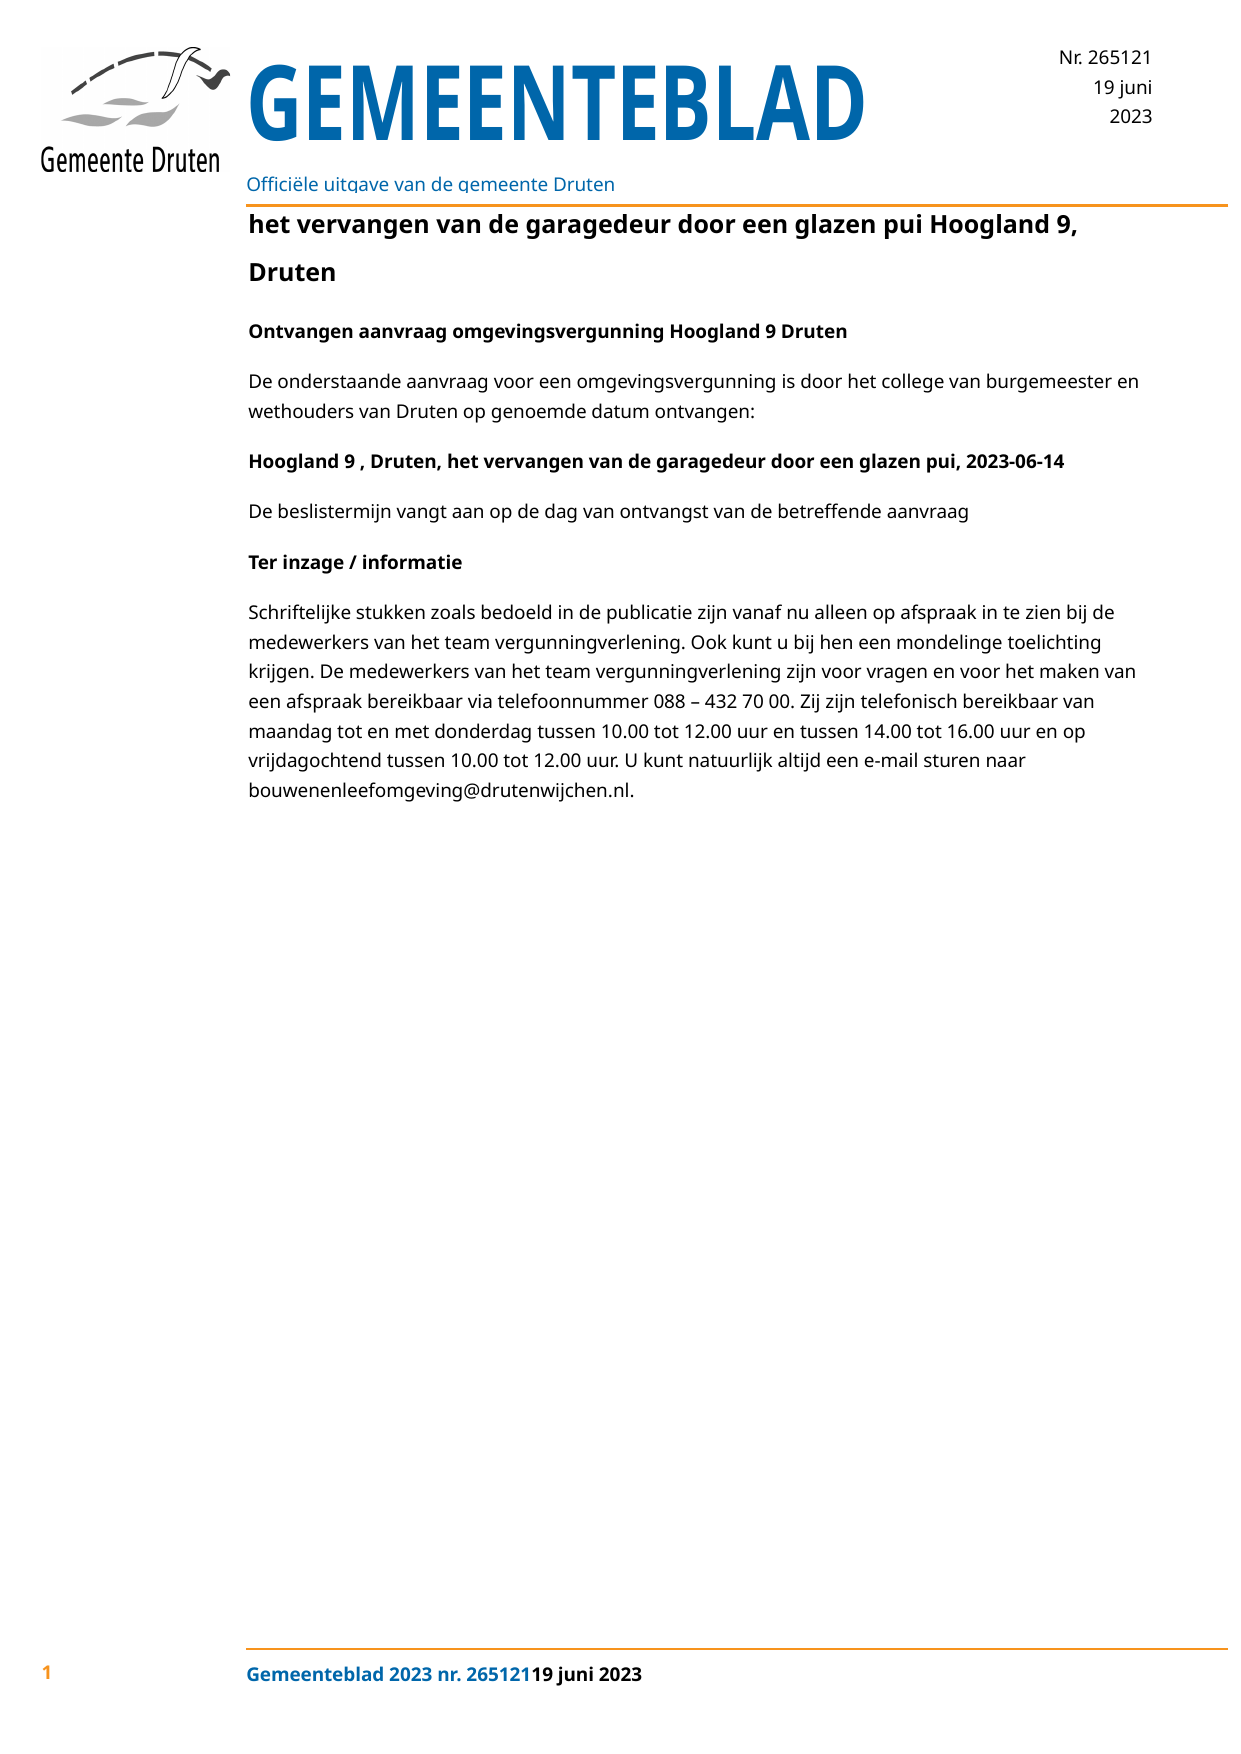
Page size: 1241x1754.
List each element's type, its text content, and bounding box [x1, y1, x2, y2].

text het vervangen van de garagedeur door een glazen pui Hoogland 9, Druten [248, 207, 1152, 288]
text Ontvangen aanvraag omgevingsvergunning Hoogland 9 Druten [248, 318, 1152, 344]
text Schriftelijke stukken zoals bedoeld in de publicatie zijn vanaf nu alleen op afspraak in te zien bij de medewerkers van het team vergunningverlening. Ook kunt u bij hen een mondelinge toelichting krijgen. De medewerkers van het team vergunningverlening zijn voor vragen en voor het maken van een afspraak bereikbaar via telefoonnummer 088 – 432 70 00. Zij zijn telefonisch bereikbaar van maandag tot en met donderdag tussen 10.00 tot 12.00 uur en tussen 14.00 tot 16.00 uur en op vrijdagochtend tussen 10.00 tot 12.00 uur. U kunt natuurlijk altijd een e-mail sturen naar bouwenenleefomgeving@drutenwijchen.nl. [248, 599, 1152, 803]
text Ter inzage / informatie [248, 549, 1152, 575]
text Hoogland 9 , Druten, het vervangen van de garagedeur door een glazen pui, 2023-06-14 [248, 448, 1152, 474]
text De beslistermijn vangt aan op de dag van ontvangst van de betreffende aanvraag [248, 499, 1152, 524]
text De onderstaande aanvraag voor een omgevingsvergunning is door het college van burgemeester en wethouders van Druten op genoemde datum ontvangen: [248, 368, 1152, 424]
picture [41, 47, 231, 172]
